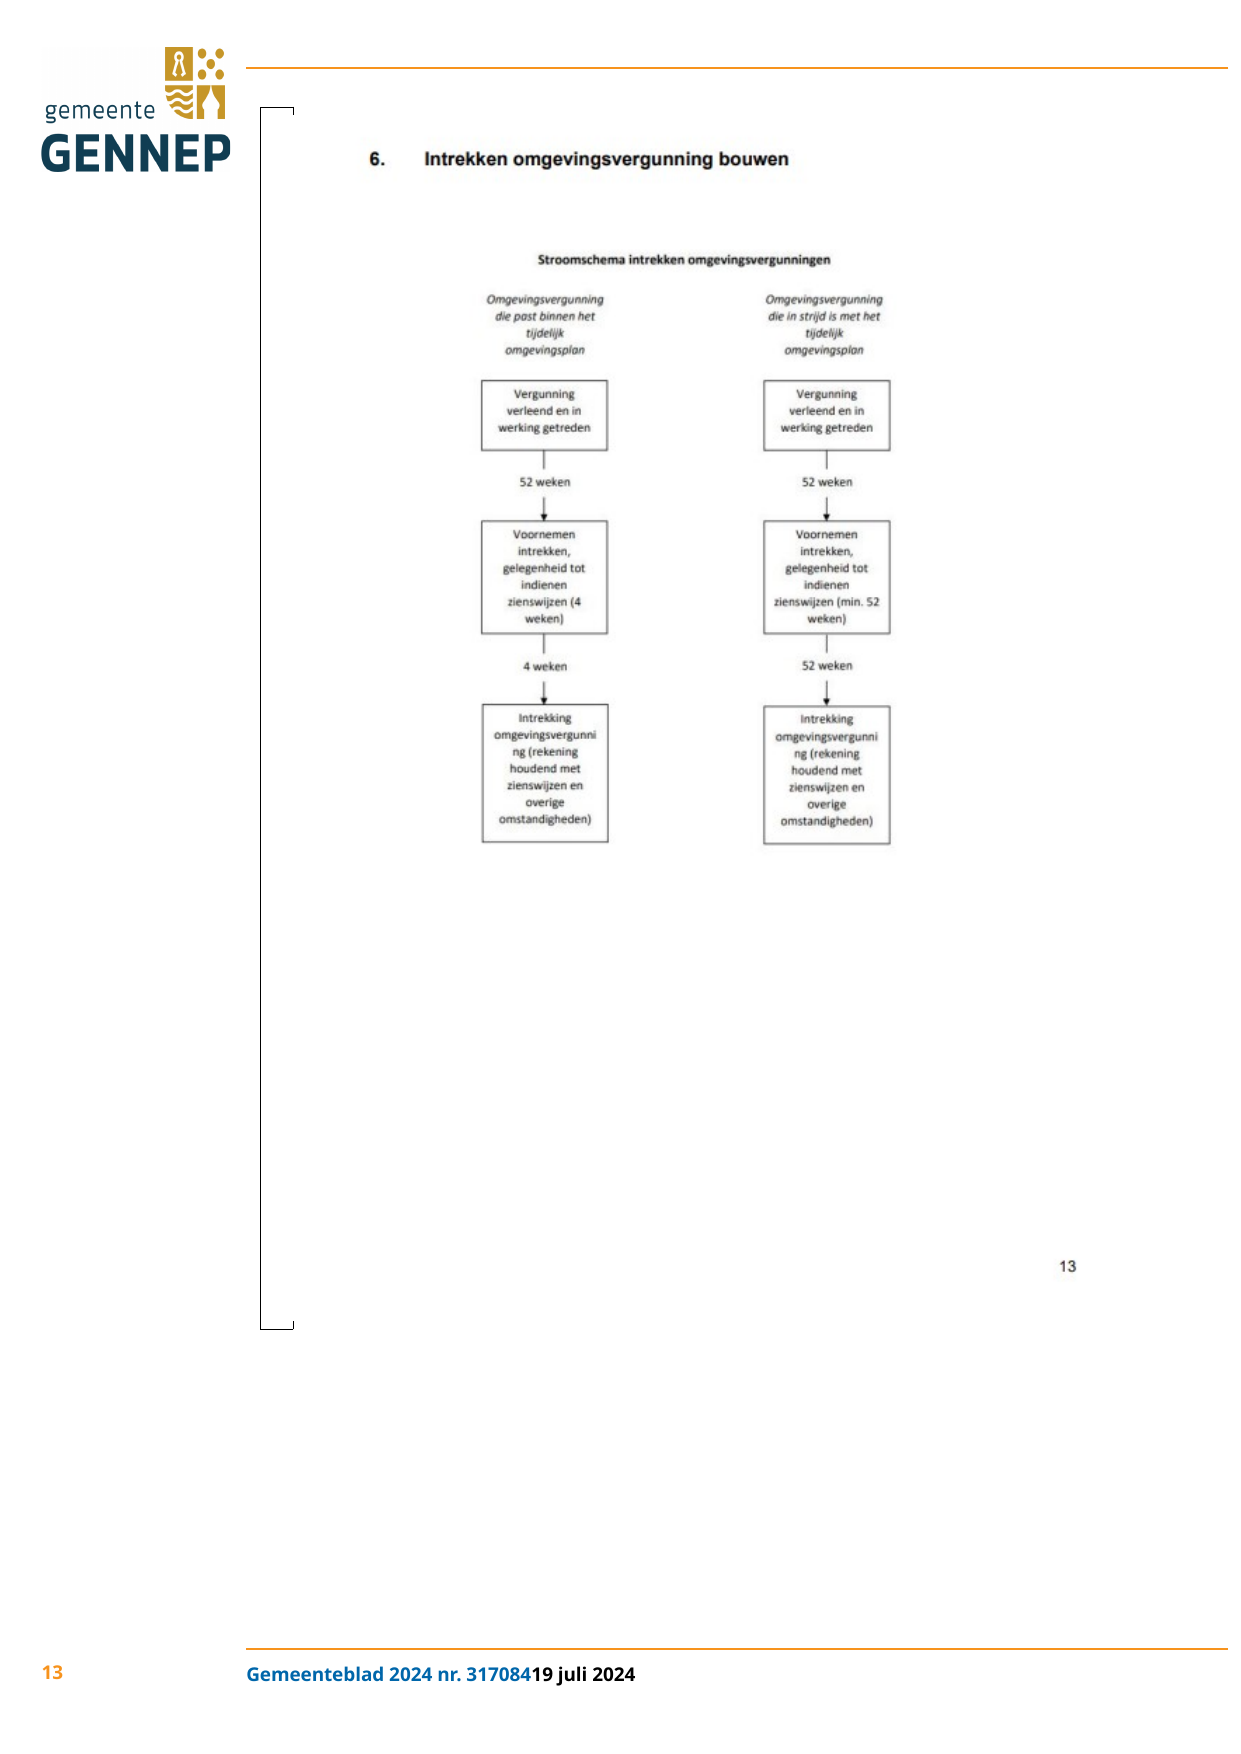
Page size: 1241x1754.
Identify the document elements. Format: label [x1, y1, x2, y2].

picture [268, 115, 1173, 1321]
picture [41, 47, 231, 172]
